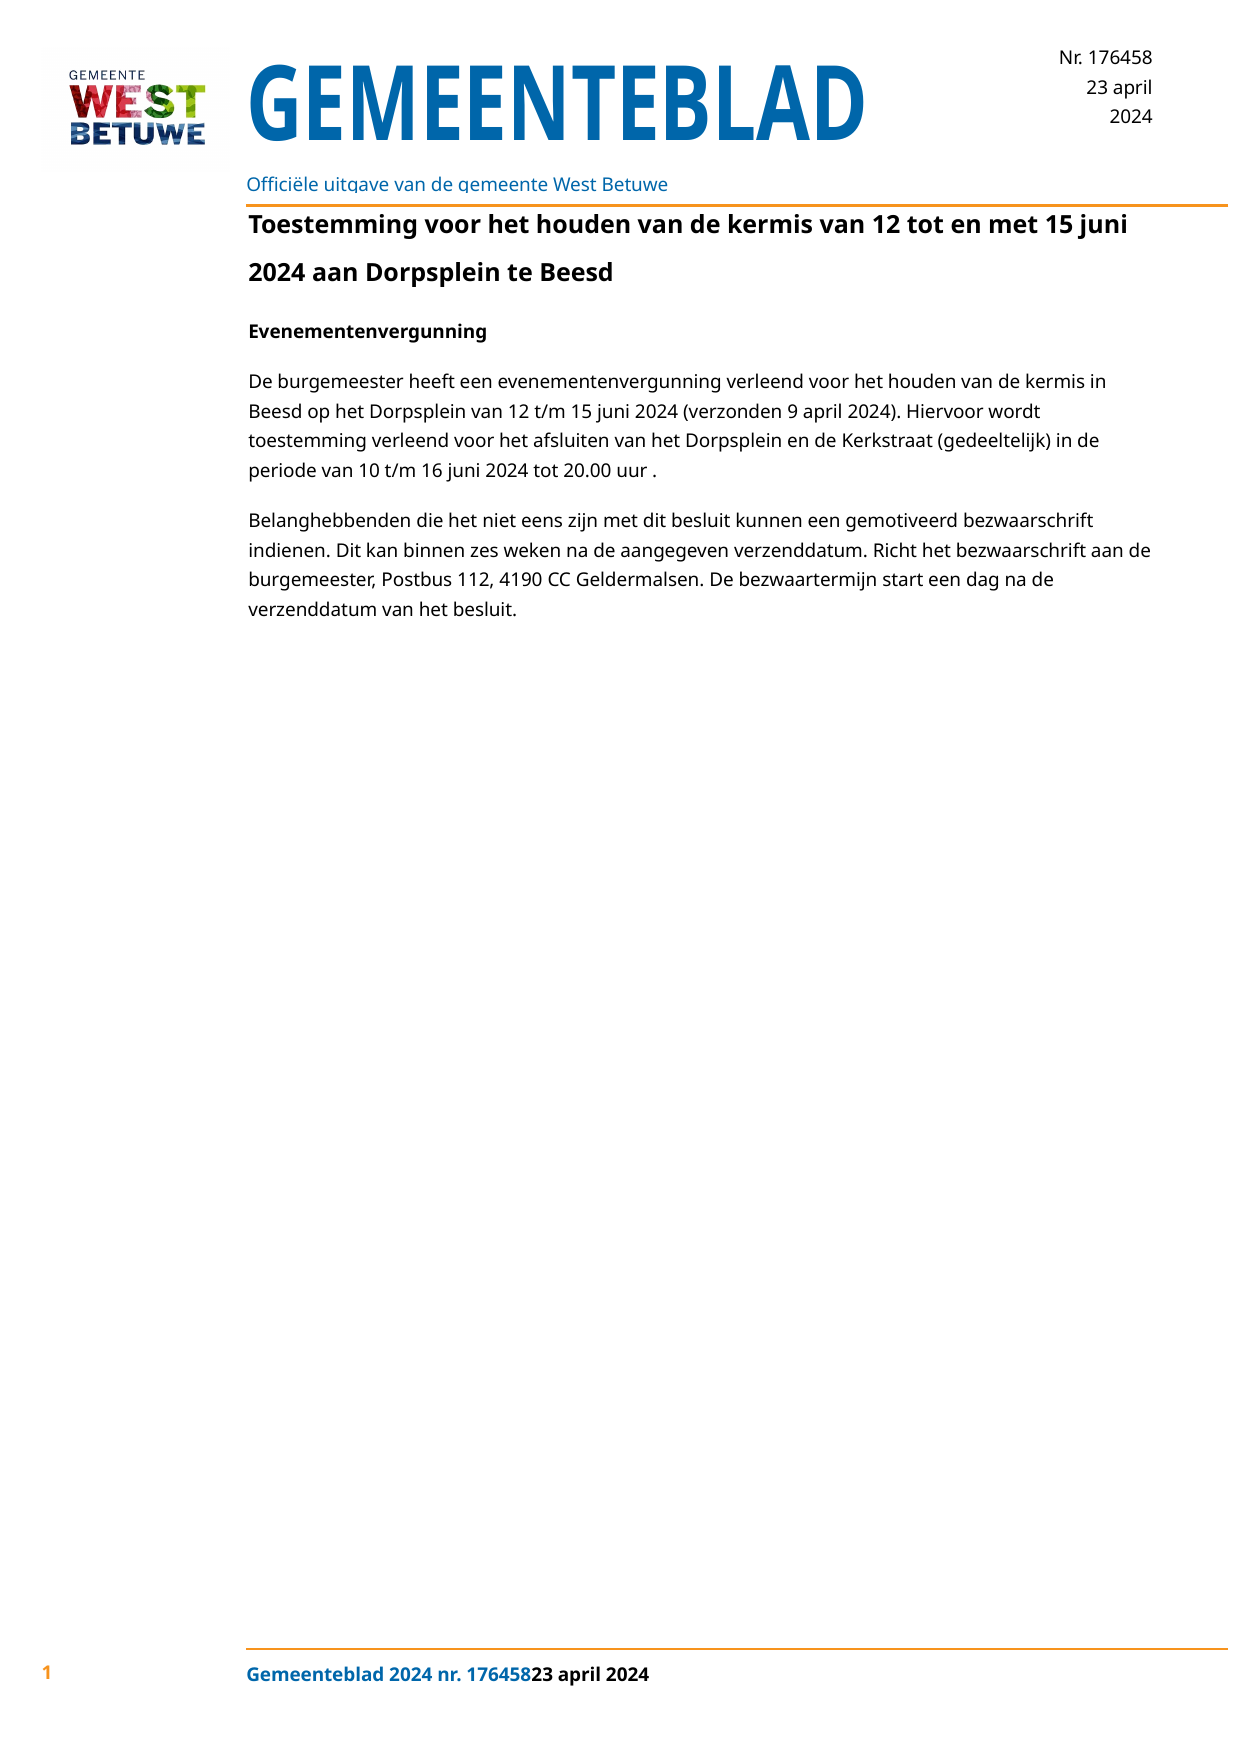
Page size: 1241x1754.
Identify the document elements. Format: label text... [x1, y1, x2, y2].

text Belanghebbenden die het niet eens zijn met dit besluit kunnen een gemotiveerd bezwaarschrift indienen. Dit kan binnen zes weken na de aangegeven verzenddatum. Richt het bezwaarschrift aan de burgemeester, Postbus 112, 4190 CC Geldermalsen. De bezwaartermijn start een dag na de verzenddatum van het besluit. [248, 507, 1152, 622]
text Evenementenvergunning [248, 318, 1152, 344]
picture [41, 47, 231, 172]
text De burgemeester heeft een evenementenvergunning verleend voor het houden van de kermis in Beesd op het Dorpsplein van 12 t/m 15 juni 2024 (verzonden 9 april 2024). Hiervoor wordt toestemming verleend voor het afsluiten van het Dorpsplein en de Kerkstraat (gedeeltelijk) in de periode van 10 t/m 16 juni 2024 tot 20.00 uur . [248, 368, 1152, 483]
text Toestemming voor het houden van de kermis van 12 tot en met 15 juni 2024 aan Dorpsplein te Beesd [248, 207, 1152, 288]
